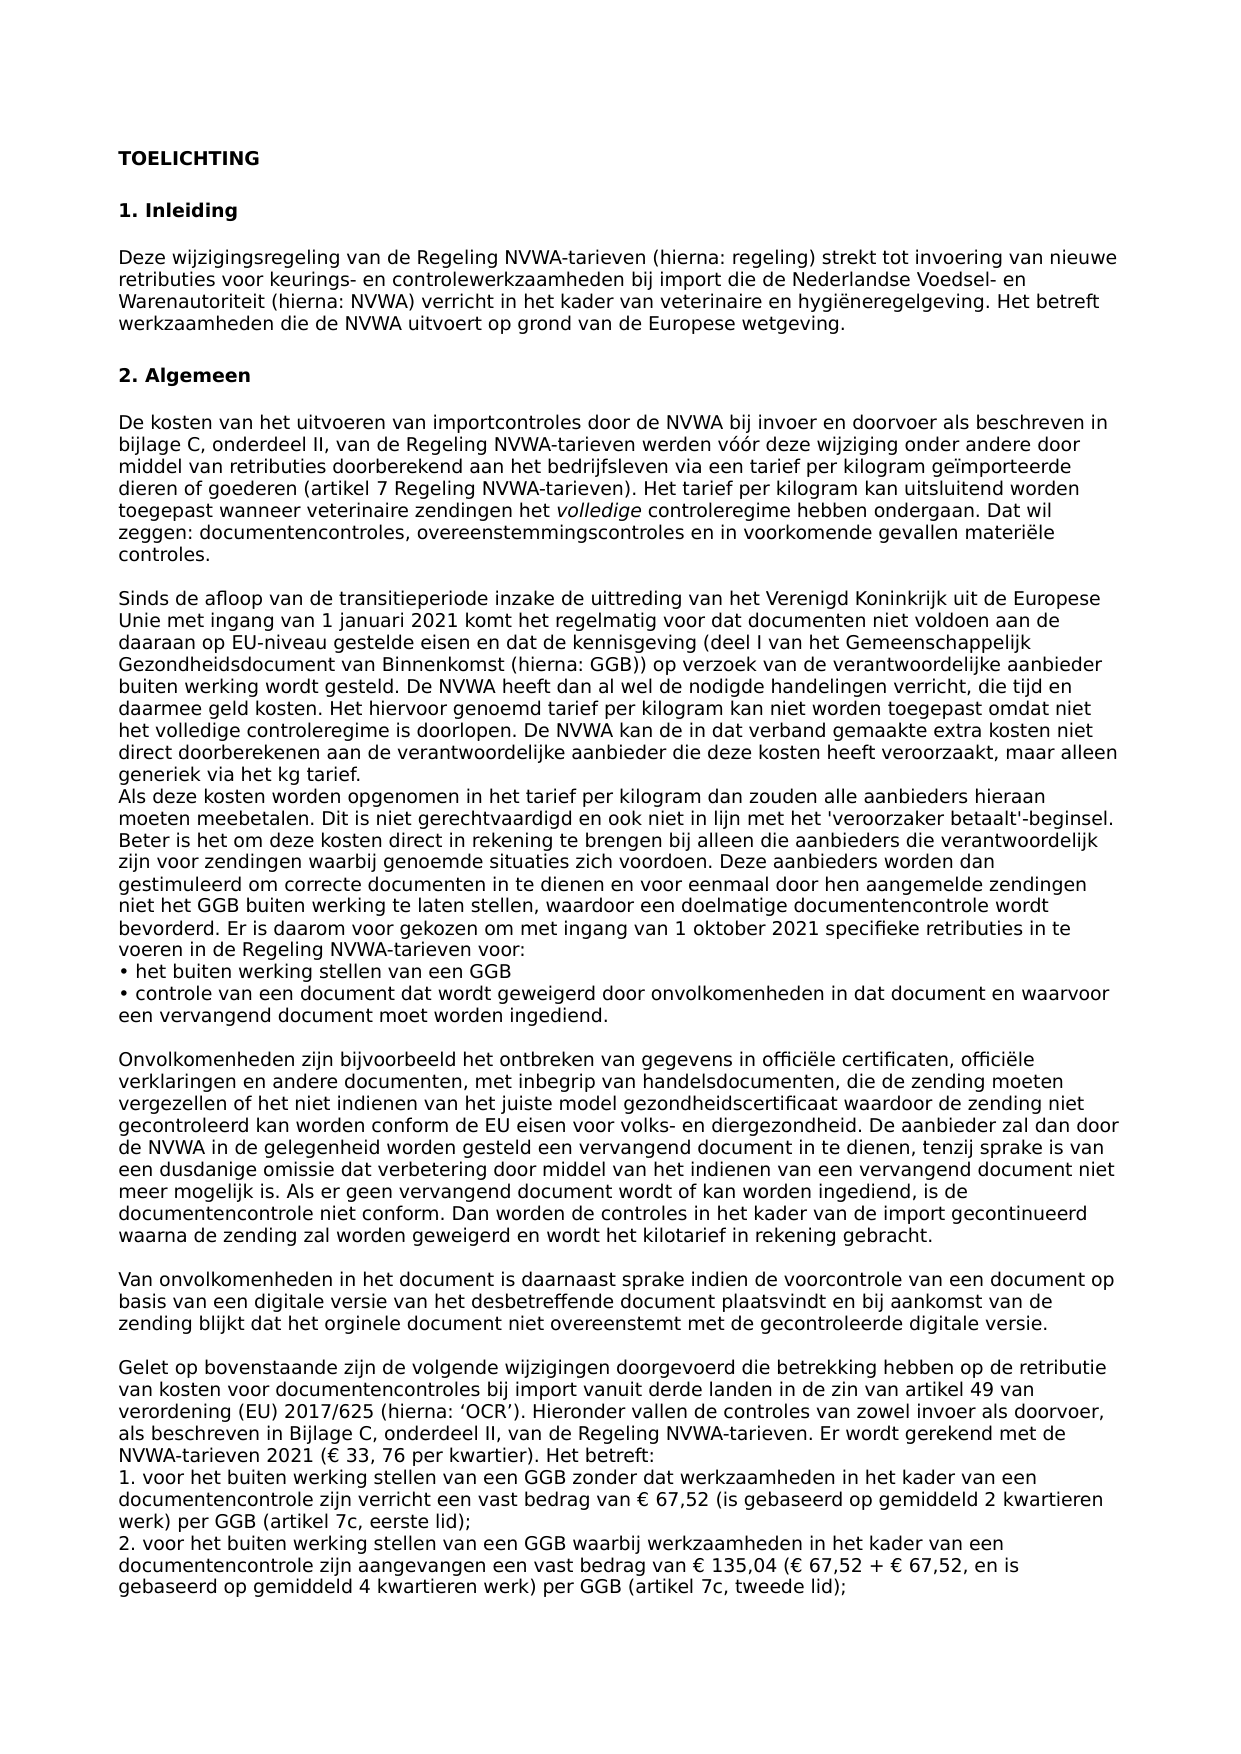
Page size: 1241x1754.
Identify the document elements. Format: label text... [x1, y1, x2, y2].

text 2. voor het buiten werking stellen van een GGB waarbij werkzaamheden in het kader van een documentencontrole zijn aangevangen een vast bedrag van € 135,04 (€ 67,52 + € 67,52, en is gebaseerd op gemiddeld 4 kwartieren werk) per GGB (artikel 7c, tweede lid); [118, 1532, 1122, 1598]
text • het buiten werking stellen van een GGB [118, 961, 1122, 983]
text Deze wijzigingsregeling van de Regeling NVWA-tarieven (hierna: regeling) strekt tot invoering van nieuwe retributies voor keurings- en controlewerkzaamheden bij import die de Nederlandse Voedsel- en Warenautoriteit (hierna: NVWA) verricht in het kader van veterinaire en hygiëneregelgeving. Het betreft werkzaamheden die de NVWA uitvoert op grond van de Europese wetgeving. [118, 247, 1122, 335]
subtitle 2. Algemeen [118, 365, 1122, 387]
text De kosten van het uitvoeren van importcontroles door de NVWA bij invoer en doorvoer als beschreven in bijlage C, onderdeel II, van de Regeling NVWA-tarieven werden vóór deze wijziging onder andere door middel van retributies doorberekend aan het bedrijfsleven via een tarief per kilogram geïmporteerde dieren of goederen (artikel 7 Regeling NVWA-tarieven). Het tarief per kilogram kan uitsluitend worden toegepast wanneer veterinaire zendingen het volledige controleregime hebben ondergaan. Dat wil zeggen: documentencontroles, overeenstemmingscontroles en in voorkomende gevallen materiële controles. [118, 412, 1122, 566]
text Onvolkomenheden zijn bijvoorbeeld het ontbreken van gegevens in officiële certificaten, officiële verklaringen en andere documenten, met inbegrip van handelsdocumenten, die de zending moeten vergezellen of het niet indienen van het juiste model gezondheidscertificaat waardoor de zending niet gecontroleerd kan worden conform de EU eisen voor volks- en diergezondheid. De aanbieder zal dan door de NVWA in de gelegenheid worden gesteld een vervangend document in te dienen, tenzij sprake is van een dusdanige omissie dat verbetering door middel van het indienen van een vervangend document niet meer mogelijk is. Als er geen vervangend document wordt of kan worden ingediend, is de documentencontrole niet conform. Dan worden de controles in het kader van de import gecontinueerd waarna de zending zal worden geweigerd en wordt het kilotarief in rekening gebracht. [118, 1049, 1122, 1247]
text Sinds de afloop van de transitieperiode inzake de uittreding van het Verenigd Koninkrijk uit de Europese Unie met ingang van 1 januari 2021 komt het regelmatig voor dat documenten niet voldoen aan de daaraan op EU-niveau gestelde eisen en dat de kennisgeving (deel I van het Gemeenschappelijk Gezondheidsdocument van Binnenkomst (hierna: GGB)) op verzoek van de verantwoordelijke aanbieder buiten werking wordt gesteld. De NVWA heeft dan al wel de nodigde handelingen verricht, die tijd en daarmee geld kosten. Het hiervoor genoemd tarief per kilogram kan niet worden toegepast omdat niet het volledige controleregime is doorlopen. De NVWA kan de in dat verband gemaakte extra kosten niet direct doorberekenen aan de verantwoordelijke aanbieder die deze kosten heeft veroorzaakt, maar alleen generiek via het kg tarief. [118, 588, 1122, 786]
text Als deze kosten worden opgenomen in het tarief per kilogram dan zouden alle aanbieders hieraan moeten meebetalen. Dit is niet gerechtvaardigd en ook niet in lijn met het 'veroorzaker betaalt'-beginsel. Beter is het om deze kosten direct in rekening te brengen bij alleen die aanbieders die verantwoordelijk zijn voor zendingen waarbij genoemde situaties zich voordoen. Deze aanbieders worden dan gestimuleerd om correcte documenten in te dienen en voor eenmaal door hen aangemelde zendingen niet het GGB buiten werking te laten stellen, waardoor een doelmatige documentencontrole wordt bevorderd. Er is daarom voor gekozen om met ingang van 1 oktober 2021 specifieke retributies in te voeren in de Regeling NVWA-tarieven voor: [118, 786, 1122, 961]
subtitle TOELICHTING [118, 148, 1122, 170]
text 1. voor het buiten werking stellen van een GGB zonder dat werkzaamheden in het kader van een documentencontrole zijn verricht een vast bedrag van € 67,52 (is gebaseerd op gemiddeld 2 kwartieren werk) per GGB (artikel 7c, eerste lid); [118, 1467, 1122, 1532]
text Van onvolkomenheden in het document is daarnaast sprake indien de voorcontrole van een document op basis van een digitale versie van het desbetreffende document plaatsvindt en bij aankomst van de zending blijkt dat het orginele document niet overeenstemt met de gecontroleerde digitale versie. [118, 1269, 1122, 1335]
text Gelet op bovenstaande zijn de volgende wijzigingen doorgevoerd die betrekking hebben op de retributie van kosten voor documentencontroles bij import vanuit derde landen in de zin van artikel 49 van verordening (EU) 2017/625 (hierna: ‘OCR’). Hieronder vallen de controles van zowel invoer als doorvoer, als beschreven in Bijlage C, onderdeel II, van de Regeling NVWA-tarieven. Er wordt gerekend met de NVWA-tarieven 2021 (€ 33, 76 per kwartier). Het betreft: [118, 1357, 1122, 1467]
subtitle 1. Inleiding [118, 200, 1122, 222]
text • controle van een document dat wordt geweigerd door onvolkomenheden in dat document en waarvoor een vervangend document moet worden ingediend. [118, 983, 1122, 1027]
